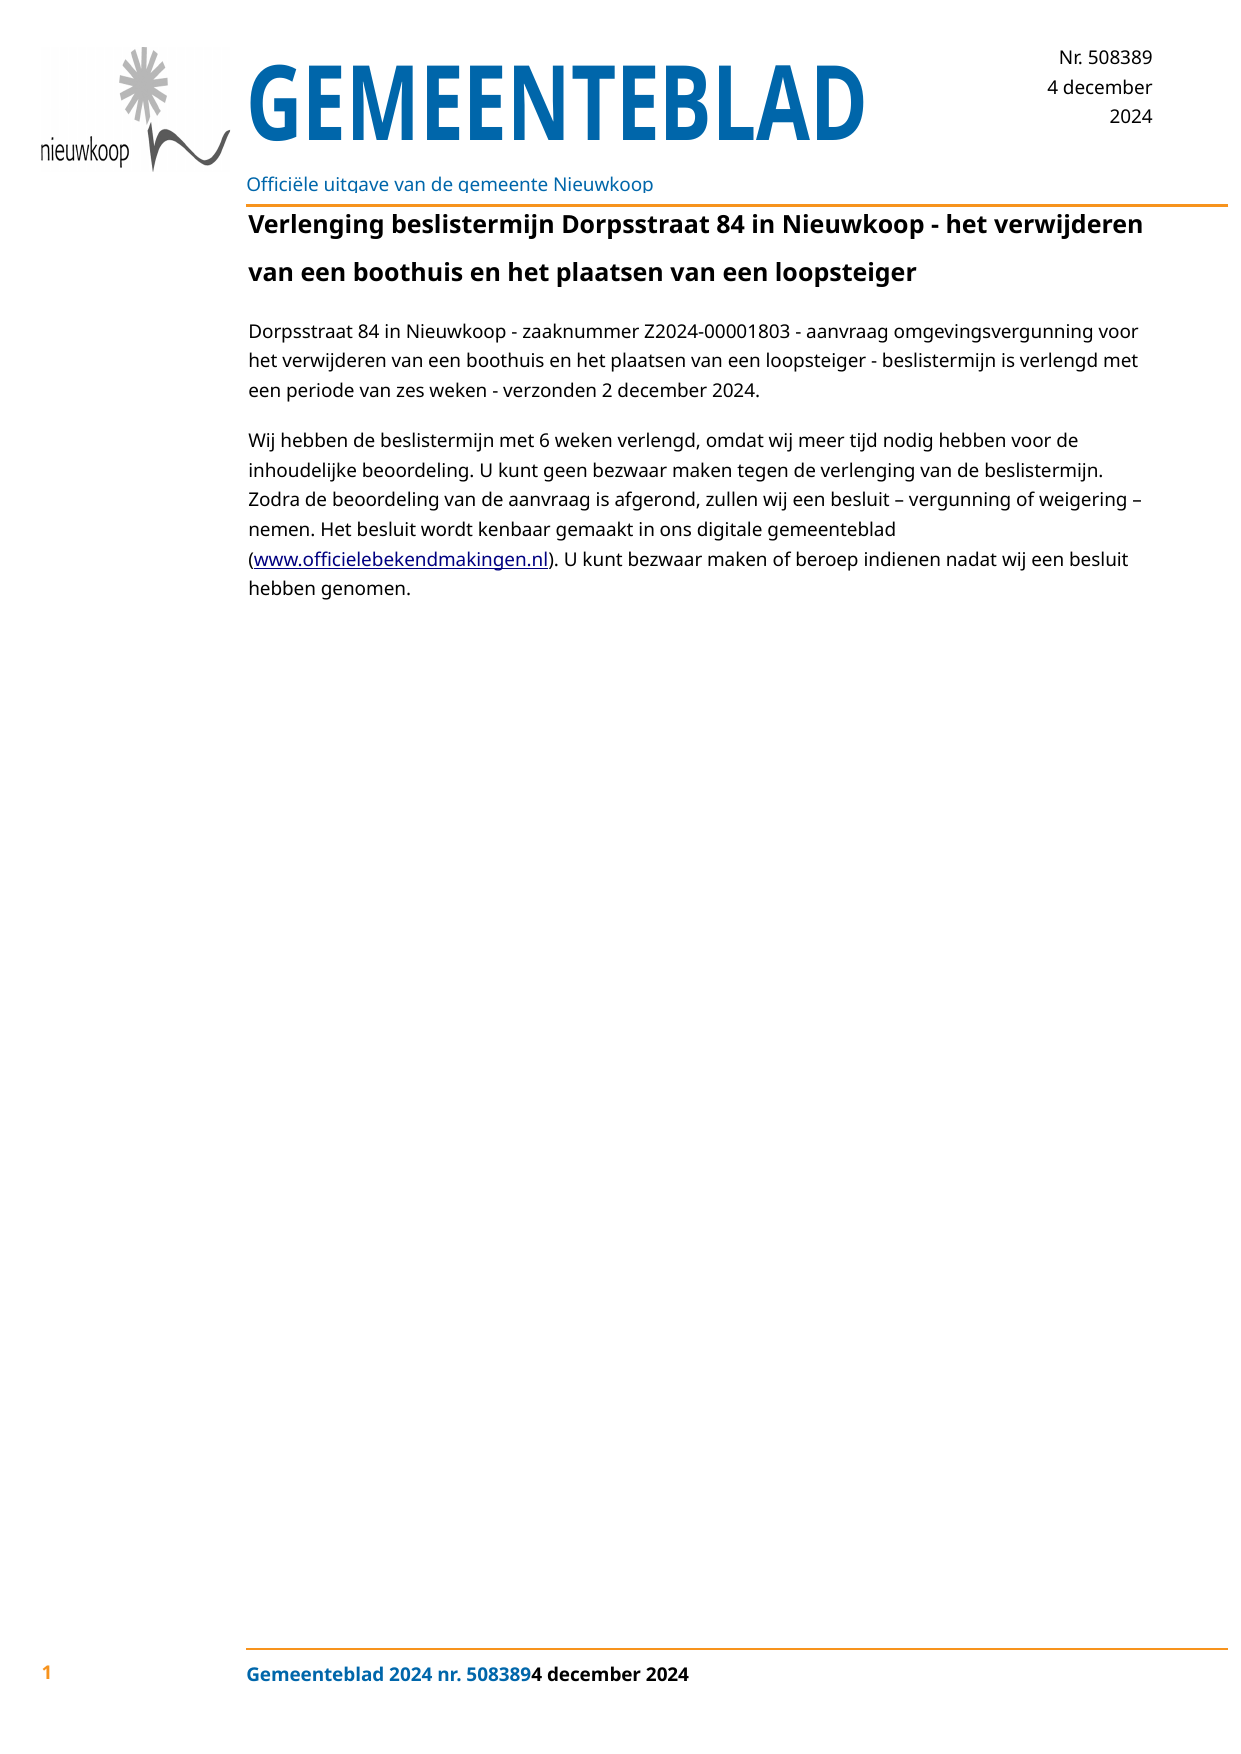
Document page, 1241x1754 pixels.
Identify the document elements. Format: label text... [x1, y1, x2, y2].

text Dorpsstraat 84 in Nieuwkoop - zaaknummer Z2024-00001803 - aanvraag omgevingsvergunning voor het verwijderen van een boothuis en het plaatsen van een loopsteiger - beslistermijn is verlengd met een periode van zes weken - verzonden 2 december 2024. [248, 318, 1152, 403]
text Verlenging beslistermijn Dorpsstraat 84 in Nieuwkoop - het verwijderen van een boothuis en het plaatsen van een loopsteiger [248, 207, 1152, 288]
picture [41, 47, 231, 172]
text Wij hebben de beslistermijn met 6 weken verlengd, omdat wij meer tijd nodig hebben voor de inhoudelijke beoordeling. U kunt geen bezwaar maken tegen de verlenging van de beslistermijn. Zodra de beoordeling van de aanvraag is afgerond, zullen wij een besluit – vergunning of weigering – nemen. Het besluit wordt kenbaar gemaakt in ons digitale gemeenteblad (www.officielebekendmakingen.nl). U kunt bezwaar maken of beroep indienen nadat wij een besluit hebben genomen. [248, 427, 1152, 601]
